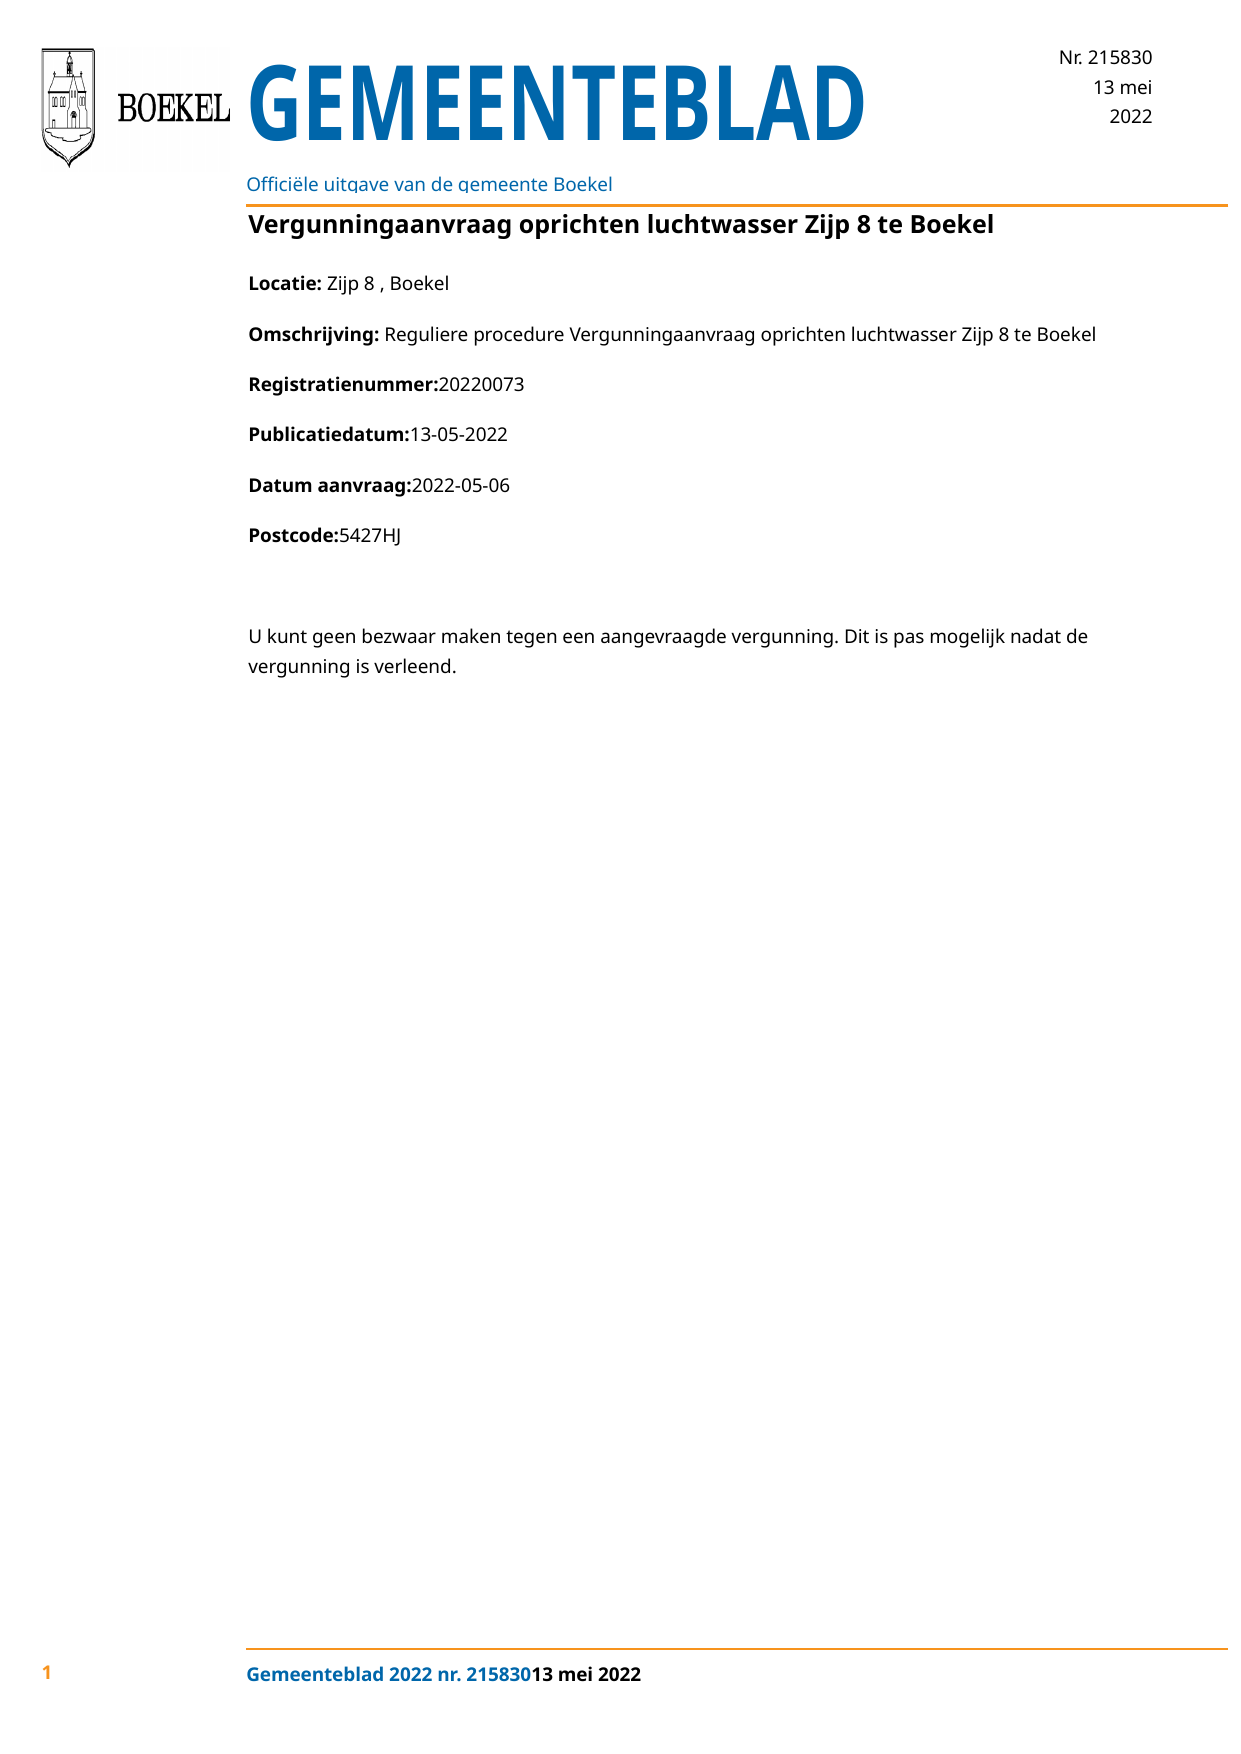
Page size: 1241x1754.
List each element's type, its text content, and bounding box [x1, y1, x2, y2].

text Publicatiedatum:13-05-2022 [248, 422, 1152, 447]
text Vergunningaanvraag oprichten luchtwasser Zijp 8 te Boekel [248, 207, 1152, 241]
picture [41, 47, 231, 172]
text Locatie: Zijp 8 , Boekel [248, 270, 1152, 296]
text U kunt geen bezwaar maken tegen een aangevraagde vergunning. Dit is pas mogelijk nadat de vergunning is verleend. [248, 623, 1152, 678]
text Postcode:5427HJ [248, 522, 1152, 548]
text Datum aanvraag:2022-05-06 [248, 472, 1152, 498]
text Registratienummer:20220073 [248, 371, 1152, 397]
text Omschrijving: Reguliere procedure Vergunningaanvraag oprichten luchtwasser Zijp 8 te Boekel [248, 321, 1152, 346]
